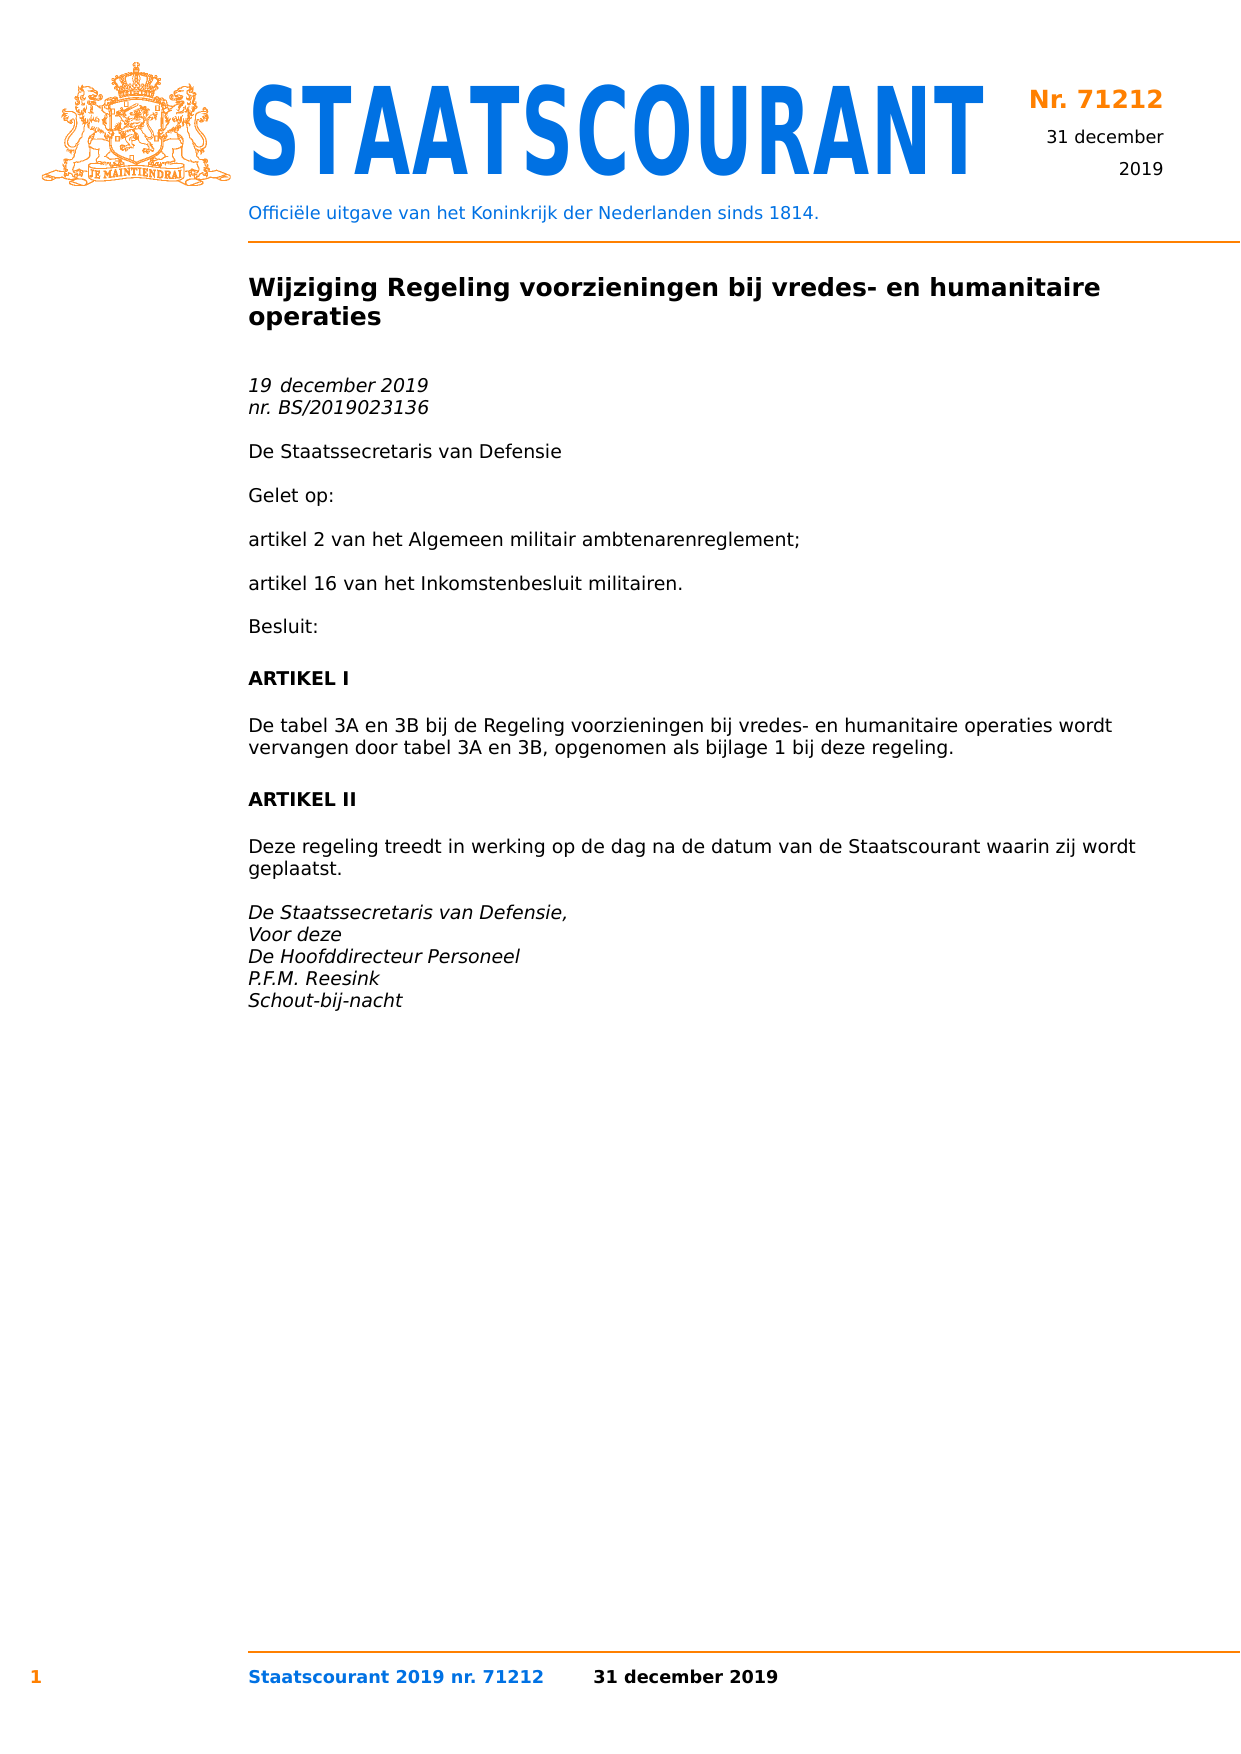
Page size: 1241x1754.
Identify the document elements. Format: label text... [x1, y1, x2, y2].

text artikel 2 van het Algemeen militair ambtenarenreglement; [248, 529, 1163, 551]
text Besluit: [248, 616, 1163, 638]
table_header STAATSCOURANT [248, 62, 998, 203]
subtitle ARTIKEL II [248, 789, 1163, 811]
text artikel 16 van het Inkomstenbesluit militairen. [248, 572, 1163, 594]
text De Staatssecretaris van Defensie, Voor deze De Hoofddirecteur Personeel P.F.M. Reesink Schout-bij-nacht [248, 902, 1163, 1012]
text nr. BS/2019023136 [248, 397, 1163, 419]
picture [41, 62, 231, 186]
table_header Nr. 71212 [998, 62, 1240, 121]
text De Staatssecretaris van Defensie [248, 441, 1163, 463]
text Gelet op: [248, 485, 1163, 507]
table_cell 2019 [998, 153, 1240, 203]
table_cell Officiële uitgave van het Koninkrijk der Nederlanden sinds 1814. [248, 203, 1240, 241]
text 19 december 2019 [248, 375, 1163, 397]
subtitle Wijziging Regeling voorzieningen bij vredes- en humanitaire operaties [248, 273, 1163, 331]
table_cell 31 december [998, 121, 1240, 153]
text Deze regeling treedt in werking op de dag na de datum van de Staatscourant waarin zij wordt geplaatst. [248, 836, 1163, 880]
text De tabel 3A en 3B bij de Regeling voorzieningen bij vredes- en humanitaire operaties wordt vervangen door tabel 3A en 3B, opgenomen als bijlage 1 bij deze regeling. [248, 715, 1163, 759]
subtitle ARTIKEL I [248, 668, 1163, 690]
table_header [25, 62, 248, 241]
